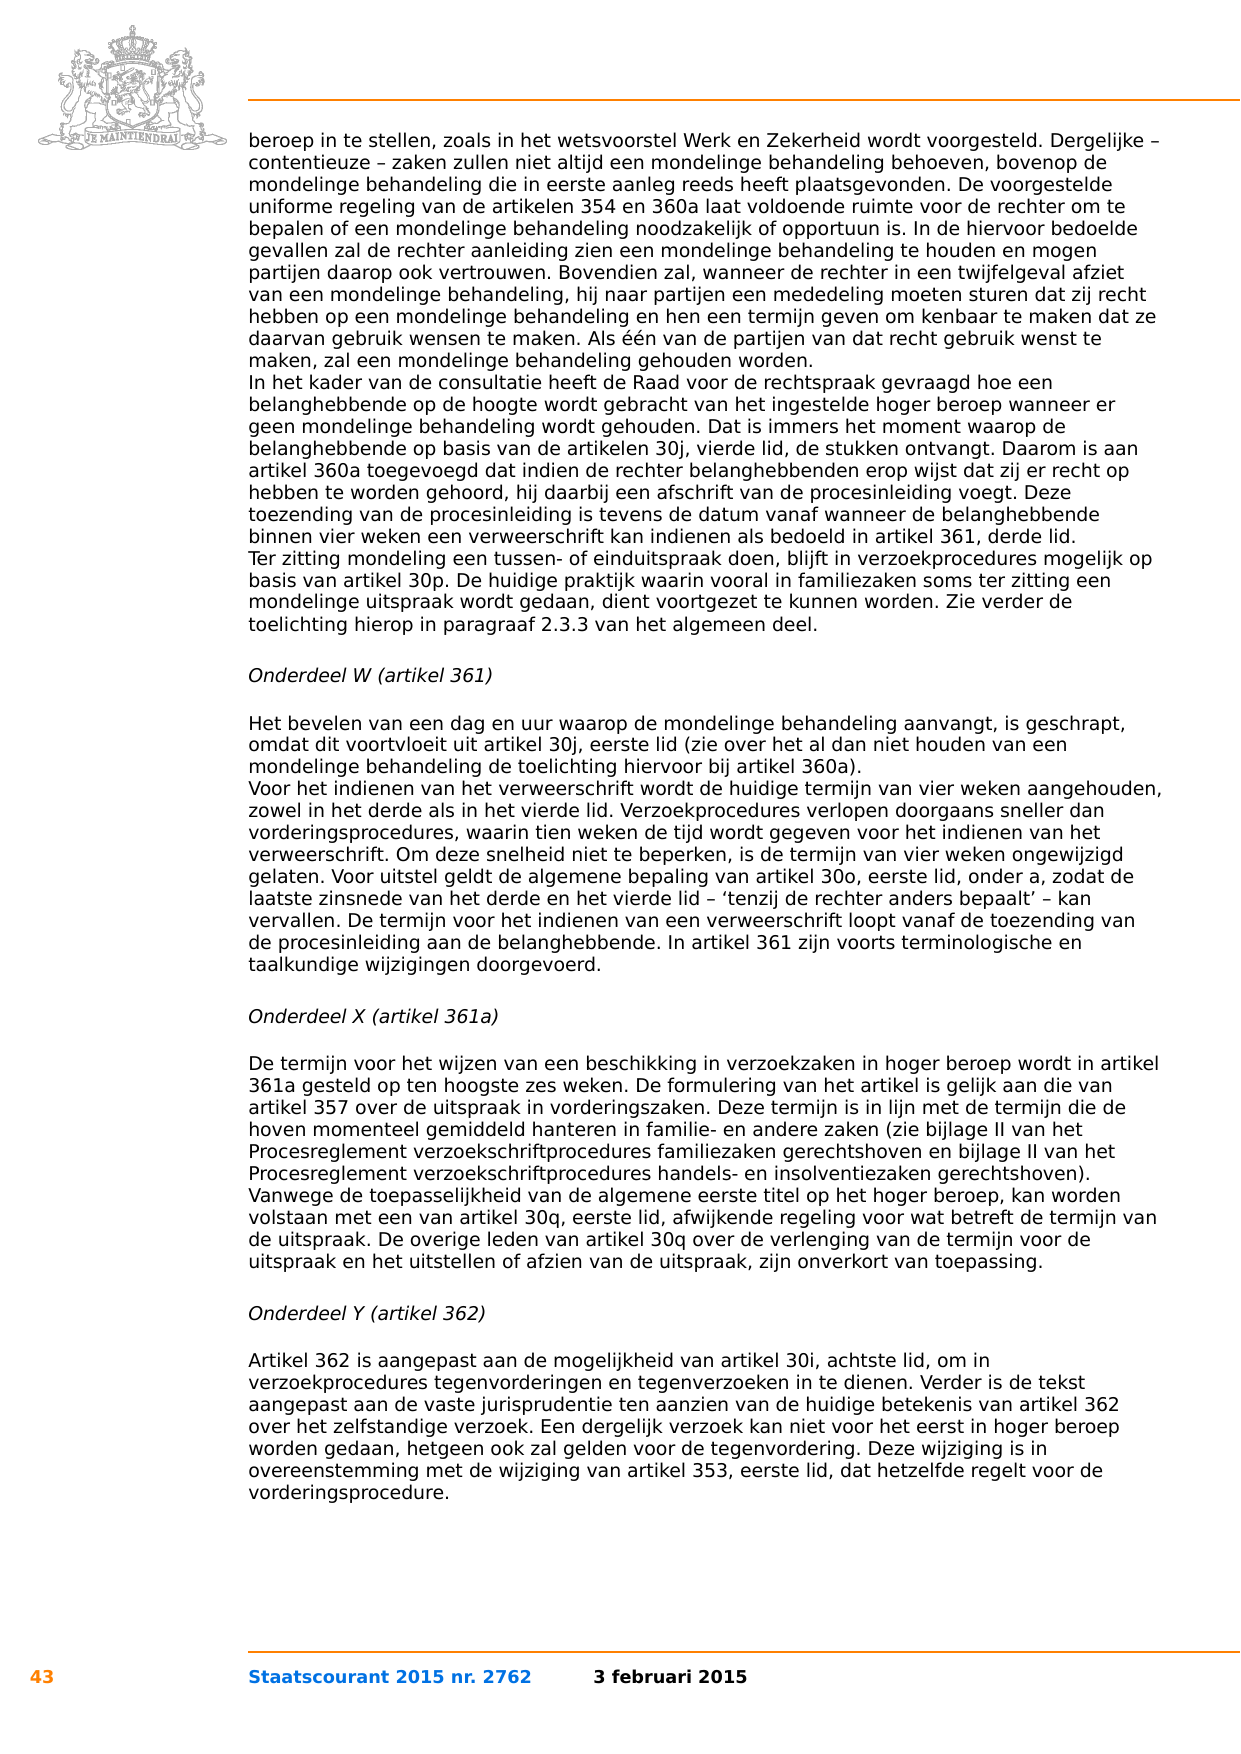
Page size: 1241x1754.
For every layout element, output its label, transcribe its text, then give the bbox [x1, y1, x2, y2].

text Artikel 362 is aangepast aan de mogelijkheid van artikel 30i, achtste lid, om in verzoekprocedures tegenvorderingen en tegenverzoeken in te dienen. Verder is de tekst aangepast aan de vaste jurisprudentie ten aanzien van de huidige betekenis van artikel 362 over het zelfstandige verzoek. Een dergelijk verzoek kan niet voor het eerst in hoger beroep worden gedaan, hetgeen ook zal gelden voor de tegenvordering. Deze wijziging is in overeenstemming met de wijziging van artikel 353, eerste lid, dat hetzelfde regelt voor de vorderingsprocedure. [248, 1350, 1163, 1504]
text beroep in te stellen, zoals in het wetsvoorstel Werk en Zekerheid wordt voorgesteld. Dergelijke – contentieuze – zaken zullen niet altijd een mondelinge behandeling behoeven, bovenop de mondelinge behandeling die in eerste aanleg reeds heeft plaatsgevonden. De voorgestelde uniforme regeling van de artikelen 354 en 360a laat voldoende ruimte voor de rechter om te bepalen of een mondelinge behandeling noodzakelijk of opportuun is. In de hiervoor bedoelde gevallen zal de rechter aanleiding zien een mondelinge behandeling te houden en mogen partijen daarop ook vertrouwen. Bovendien zal, wanneer de rechter in een twijfelgeval afziet van een mondelinge behandeling, hij naar partijen een mededeling moeten sturen dat zij recht hebben op een mondelinge behandeling en hen een termijn geven om kenbaar te maken dat ze daarvan gebruik wensen te maken. Als één van de partijen van dat recht gebruik wenst te maken, zal een mondelinge behandeling gehouden worden. [248, 130, 1163, 372]
subtitle Onderdeel W (artikel 361) [248, 665, 1163, 687]
subtitle Onderdeel Y (artikel 362) [248, 1303, 1163, 1325]
text Ter zitting mondeling een tussen- of einduitspraak doen, blijft in verzoekprocedures mogelijk op basis van artikel 30p. De huidige praktijk waarin vooral in familiezaken soms ter zitting een mondelinge uitspraak wordt gedaan, dient voortgezet te kunnen worden. Zie verder de toelichting hierop in paragraaf 2.3.3 van het algemeen deel. [248, 547, 1163, 635]
subtitle Onderdeel X (artikel 361a) [248, 1006, 1163, 1028]
text Vanwege de toepasselijkheid van de algemene eerste titel op het hoger beroep, kan worden volstaan met een van artikel 30q, eerste lid, afwijkende regeling voor wat betreft de termijn van de uitspraak. De overige leden van artikel 30q over de verlenging van de termijn voor de uitspraak en het uitstellen of afzien van de uitspraak, zijn onverkort van toepassing. [248, 1185, 1163, 1273]
text De termijn voor het wijzen van een beschikking in verzoekzaken in hoger beroep wordt in artikel 361a gesteld op ten hoogste zes weken. De formulering van het artikel is gelijk aan die van artikel 357 over de uitspraak in vorderingszaken. Deze termijn is in lijn met de termijn die de hoven momenteel gemiddeld hanteren in familie- en andere zaken (zie bijlage II van het Procesreglement verzoekschriftprocedures familiezaken gerechtshoven en bijlage II van het Procesreglement verzoekschriftprocedures handels- en insolventiezaken gerechtshoven). [248, 1053, 1163, 1185]
picture [38, 25, 227, 150]
text Voor het indienen van het verweerschrift wordt de huidige termijn van vier weken aangehouden, zowel in het derde als in het vierde lid. Verzoekprocedures verlopen doorgaans sneller dan vorderingsprocedures, waarin tien weken de tijd wordt gegeven voor het indienen van het verweerschrift. Om deze snelheid niet te beperken, is de termijn van vier weken ongewijzigd gelaten. Voor uitstel geldt de algemene bepaling van artikel 30o, eerste lid, onder a, zodat de laatste zinsnede van het derde en het vierde lid – ‘tenzij de rechter anders bepaalt’ – kan vervallen. De termijn voor het indienen van een verweerschrift loopt vanaf de toezending van de procesinleiding aan de belanghebbende. In artikel 361 zijn voorts terminologische en taalkundige wijzigingen doorgevoerd. [248, 778, 1163, 976]
text Het bevelen van een dag en uur waarop de mondelinge behandeling aanvangt, is geschrapt, omdat dit voortvloeit uit artikel 30j, eerste lid (zie over het al dan niet houden van een mondelinge behandeling de toelichting hiervoor bij artikel 360a). [248, 712, 1163, 778]
text In het kader van de consultatie heeft de Raad voor de rechtspraak gevraagd hoe een belanghebbende op de hoogte wordt gebracht van het ingestelde hoger beroep wanneer er geen mondelinge behandeling wordt gehouden. Dat is immers het moment waarop de belanghebbende op basis van de artikelen 30j, vierde lid, de stukken ontvangt. Daarom is aan artikel 360a toegevoegd dat indien de rechter belanghebbenden erop wijst dat zij er recht op hebben te worden gehoord, hij daarbij een afschrift van de procesinleiding voegt. Deze toezending van de procesinleiding is tevens de datum vanaf wanneer de belanghebbende binnen vier weken een verweerschrift kan indienen als bedoeld in artikel 361, derde lid. [248, 372, 1163, 547]
